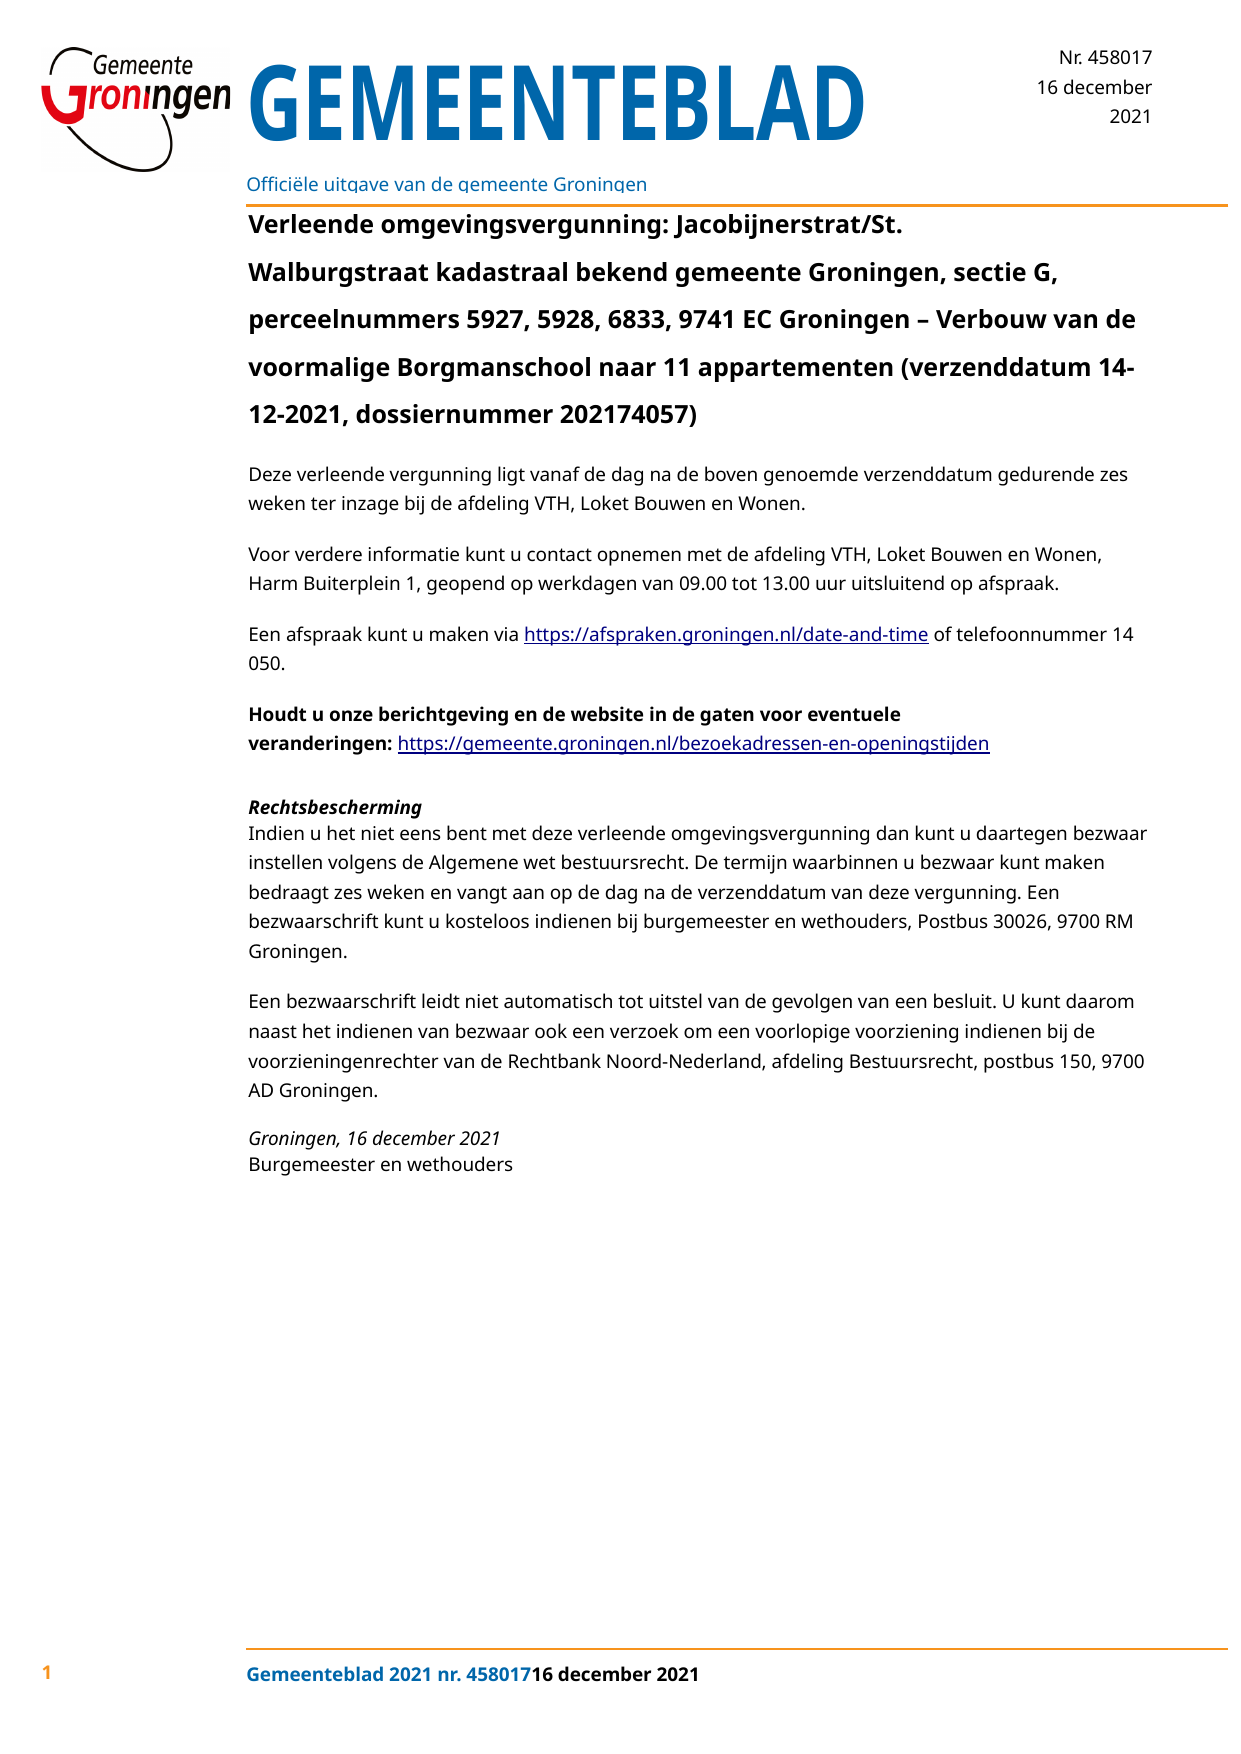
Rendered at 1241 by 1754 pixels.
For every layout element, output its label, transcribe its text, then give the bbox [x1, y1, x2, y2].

text Voor verdere informatie kunt u contact opnemen met de afdeling VTH, Loket Bouwen en Wonen, Harm Buiterplein 1, geopend op werkdagen van 09.00 tot 13.00 uur uitsluitend op afspraak. [248, 541, 1152, 596]
text Een bezwaarschrift leidt niet automatisch tot uitstel van de gevolgen van een besluit. U kunt daarom naast het indienen van bezwaar ook een verzoek om een voorlopige voorziening indienen bij de voorzieningenrechter van de Rechtbank Noord-Nederland, afdeling Bestuursrecht, postbus 150, 9700 AD Groningen. [248, 989, 1152, 1103]
text Groningen, 16 december 2021 [248, 1125, 1152, 1151]
text Indien u het niet eens bent met deze verleende omgevingsvergunning dan kunt u daartegen bezwaar instellen volgens de Algemene wet bestuursrecht. De termijn waarbinnen u bezwaar kunt maken bedraagt zes weken en vangt aan op de dag na de verzenddatum van deze vergunning. Een bezwaarschrift kunt u kosteloos indienen bij burgemeester en wethouders, Postbus 30026, 9700 RM Groningen. [248, 820, 1152, 964]
text Rechtsbescherming [248, 794, 1152, 820]
text Een afspraak kunt u maken via https://afspraken.groningen.nl/date-and-time of telefoonnummer 14 050. [248, 621, 1152, 676]
text Burgemeester en wethouders [248, 1151, 1152, 1177]
text Verleende omgevingsvergunning: Jacobijnerstrat/St. Walburgstraat kadastraal bekend gemeente Groningen, sectie G, perceelnummers 5927, 5928, 6833, 9741 EC Groningen – Verbouw van de voormalige Borgmanschool naar 11 appartementen (verzenddatum 14-12-2021, dossiernummer 202174057) [248, 207, 1152, 431]
text Deze verleende vergunning ligt vanaf de dag na de boven genoemde verzenddatum gedurende zes weken ter inzage bij de afdeling VTH, Loket Bouwen en Wonen. [248, 461, 1152, 516]
picture [41, 47, 231, 172]
text Houdt u onze berichtgeving en de website in de gaten voor eventuele veranderingen: https://gemeente.groningen.nl/bezoekadressen-en-openingstijden [248, 701, 1152, 756]
